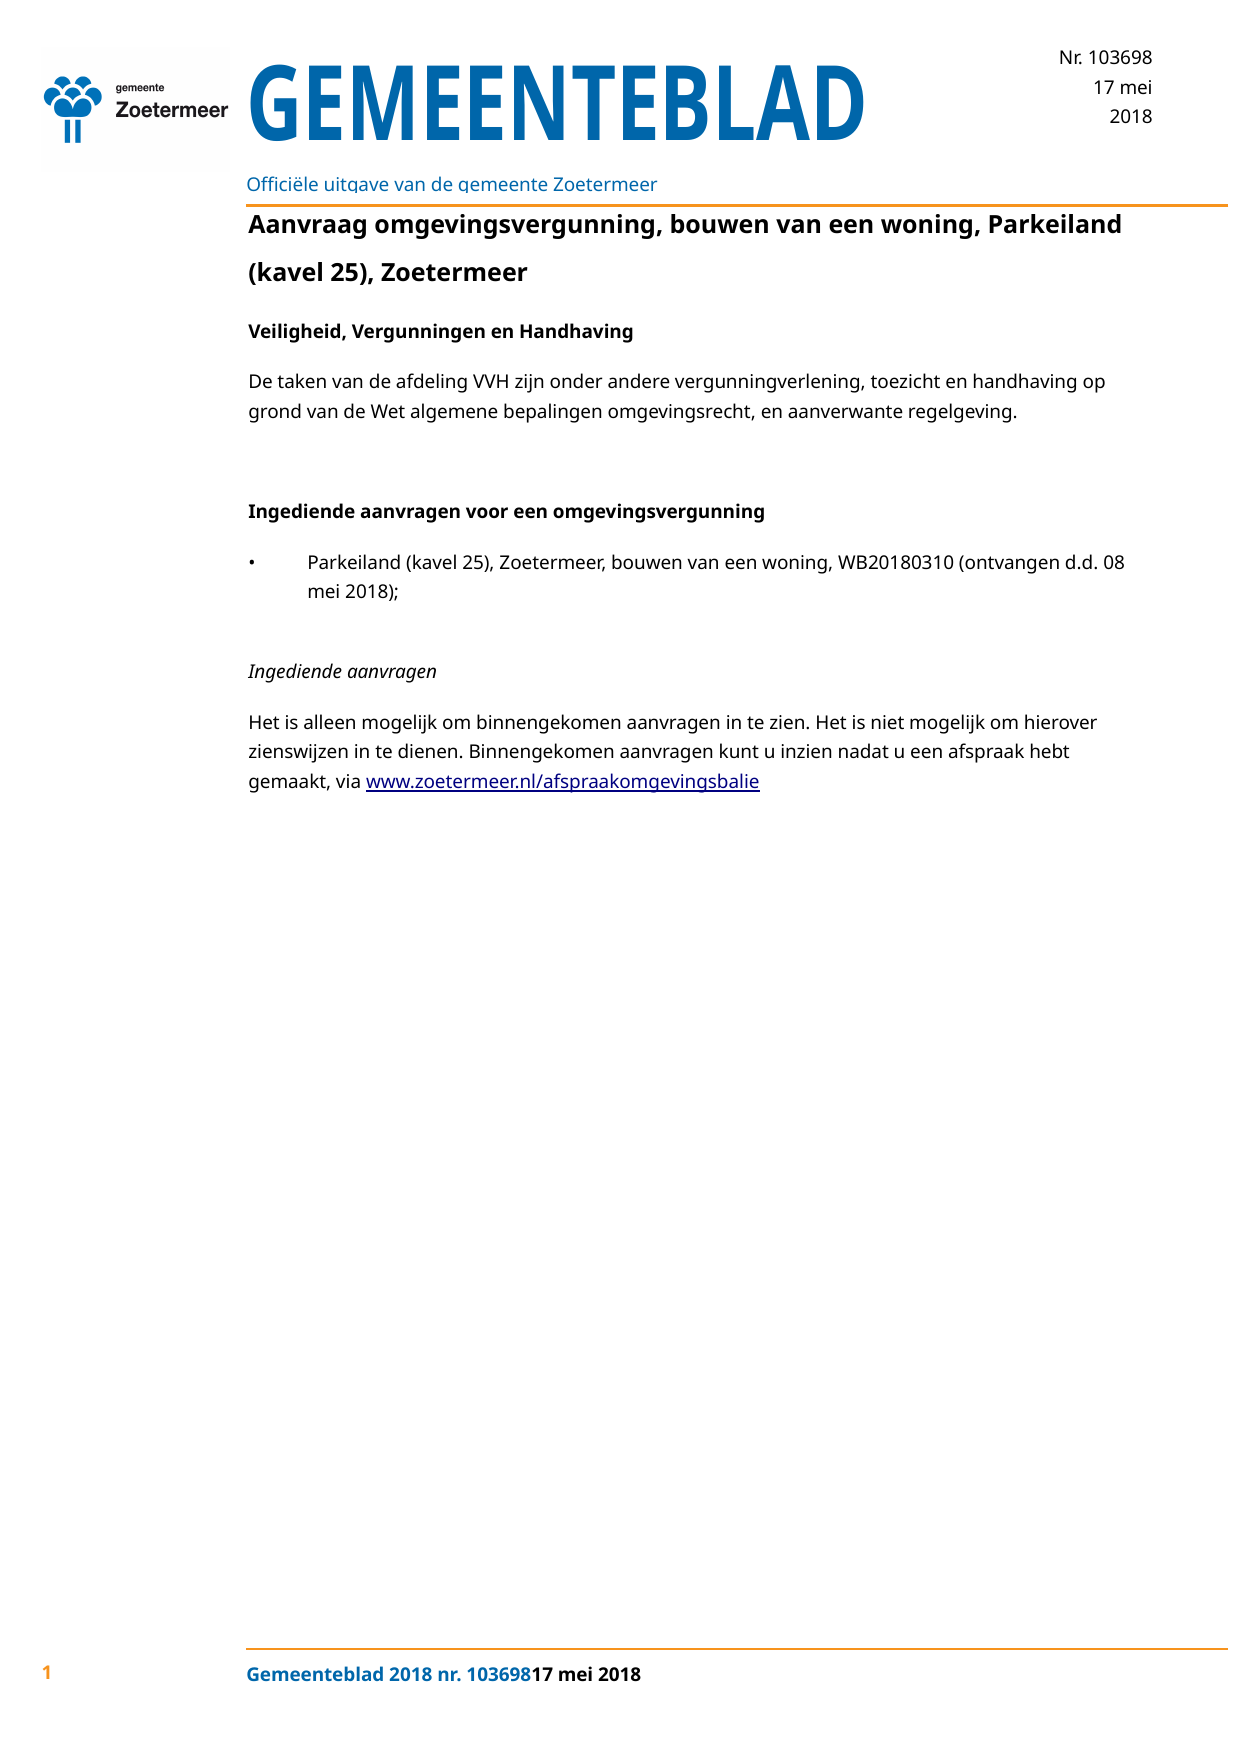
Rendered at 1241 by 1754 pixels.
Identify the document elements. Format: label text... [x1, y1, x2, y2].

text Aanvraag omgevingsvergunning, bouwen van een woning, Parkeiland (kavel 25), Zoetermeer [248, 207, 1152, 288]
list Parkeiland (kavel 25), Zoetermeer, bouwen van een woning, WB20180310 (ontvangen d.d. 08 mei 2018); [248, 549, 1152, 604]
text Veiligheid, Vergunningen en Handhaving [248, 318, 1152, 344]
text Ingediende aanvragen [248, 659, 1152, 684]
text Ingediende aanvragen voor een omgevingsvergunning [248, 499, 1152, 524]
text De taken van de afdeling VVH zijn onder andere vergunningverlening, toezicht en handhaving op grond van de Wet algemene bepalingen omgevingsrecht, en aanverwante regelgeving. [248, 368, 1152, 424]
picture [41, 47, 231, 172]
text Het is alleen mogelijk om binnengekomen aanvragen in te zien. Het is niet mogelijk om hierover zienswijzen in te dienen. Binnengekomen aanvragen kunt u inzien nadat u een afspraak hebt gemaakt, via www.zoetermeer.nl/afspraakomgevingsbalie [248, 709, 1152, 794]
